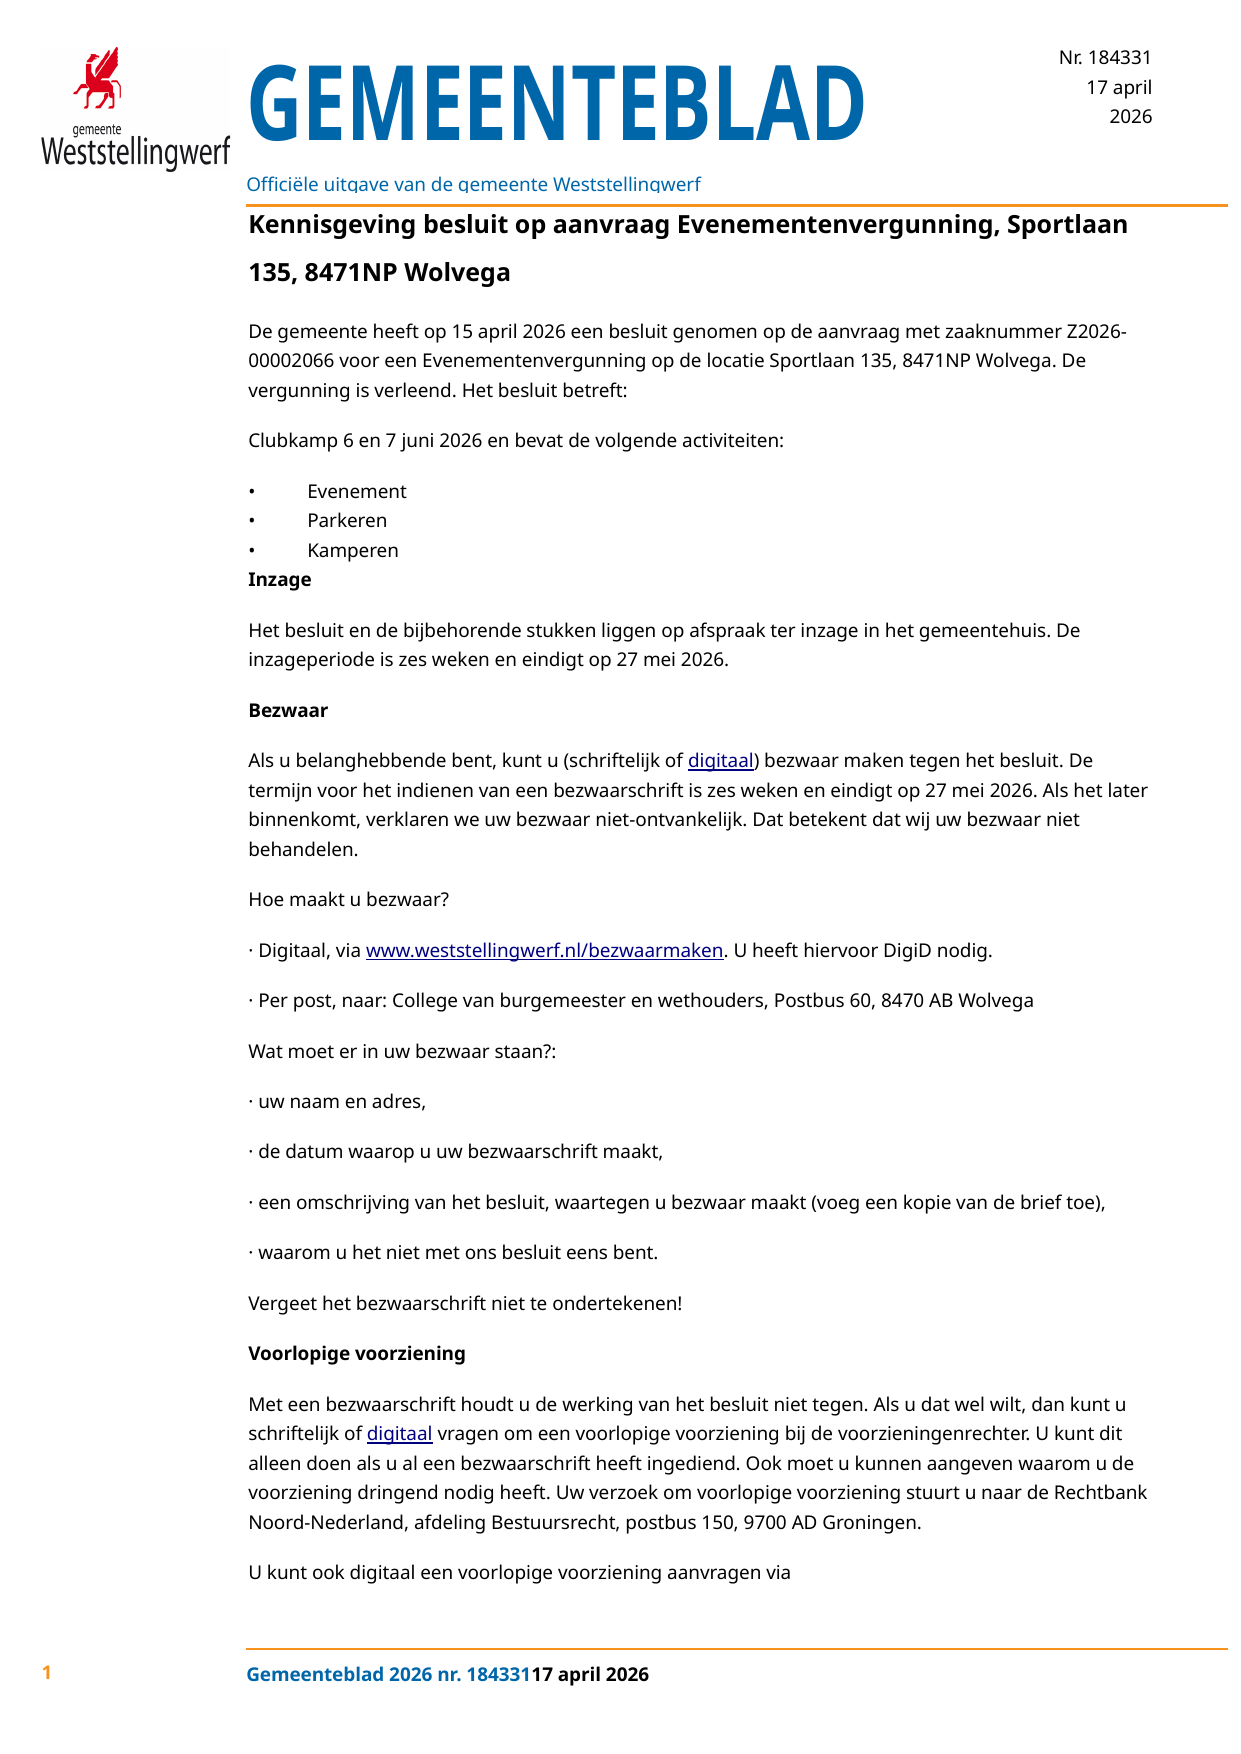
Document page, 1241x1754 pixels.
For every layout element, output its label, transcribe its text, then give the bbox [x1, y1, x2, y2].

text · waarom u het niet met ons besluit eens bent. [248, 1239, 1152, 1265]
text Als u belanghebbende bent, kunt u (schriftelijk of digitaal) bezwaar maken tegen het besluit. De termijn voor het indienen van een bezwaarschrift is zes weken en eindigt op 27 mei 2026. Als het later binnenkomt, verklaren we uw bezwaar niet-ontvankelijk. Dat betekent dat wij uw bezwaar niet behandelen. [248, 747, 1152, 862]
list Parkeren [248, 507, 1152, 533]
text Wat moet er in uw bezwaar staan?: [248, 1038, 1152, 1064]
text Met een bezwaarschrift houdt u de werking van het besluit niet tegen. Als u dat wel wilt, dan kunt u schriftelijk of digitaal vragen om een voorlopige voorziening bij de voorzieningenrechter. U kunt dit alleen doen als u al een bezwaarschrift heeft ingediend. Ook moet u kunnen aangeven waarom u de voorziening dringend nodig heeft. Uw verzoek om voorlopige voorziening stuurt u naar de Rechtbank Noord-Nederland, afdeling Bestuursrecht, postbus 150, 9700 AD Groningen. [248, 1391, 1152, 1535]
list Evenement [248, 478, 1152, 504]
text Inzage [248, 567, 1152, 592]
list Kamperen [248, 537, 1152, 563]
text Kennisgeving besluit op aanvraag Evenementenvergunning, Sportlaan 135, 8471NP Wolvega [248, 207, 1152, 288]
text · een omschrijving van het besluit, waartegen u bezwaar maakt (voeg een kopie van de brief toe), [248, 1189, 1152, 1215]
text · Per post, naar: College van burgemeester en wethouders, Postbus 60, 8470 AB Wolvega [248, 987, 1152, 1013]
text Clubkamp 6 en 7 juni 2026 en bevat de volgende activiteiten: [248, 427, 1152, 453]
text U kunt ook digitaal een voorlopige voorziening aanvragen via [248, 1559, 1152, 1585]
text Bezwaar [248, 697, 1152, 723]
text · de datum waarop u uw bezwaarschrift maakt, [248, 1139, 1152, 1164]
text Vergeet het bezwaarschrift niet te ondertekenen! [248, 1290, 1152, 1316]
text Het besluit en de bijbehorende stukken liggen op afspraak ter inzage in het gemeentehuis. De inzageperiode is zes weken en eindigt op 27 mei 2026. [248, 617, 1152, 672]
text De gemeente heeft op 15 april 2026 een besluit genomen op de aanvraag met zaaknummer Z2026-00002066 voor een Evenementenvergunning op de locatie Sportlaan 135, 8471NP Wolvega. De vergunning is verleend. Het besluit betreft: [248, 318, 1152, 403]
text Hoe maakt u bezwaar? [248, 887, 1152, 912]
text · uw naam en adres, [248, 1088, 1152, 1114]
text · Digitaal, via www.weststellingwerf.nl/bezwaarmaken. U heeft hiervoor DigiD nodig. [248, 937, 1152, 963]
text Voorlopige voorziening [248, 1340, 1152, 1366]
picture [41, 47, 231, 172]
